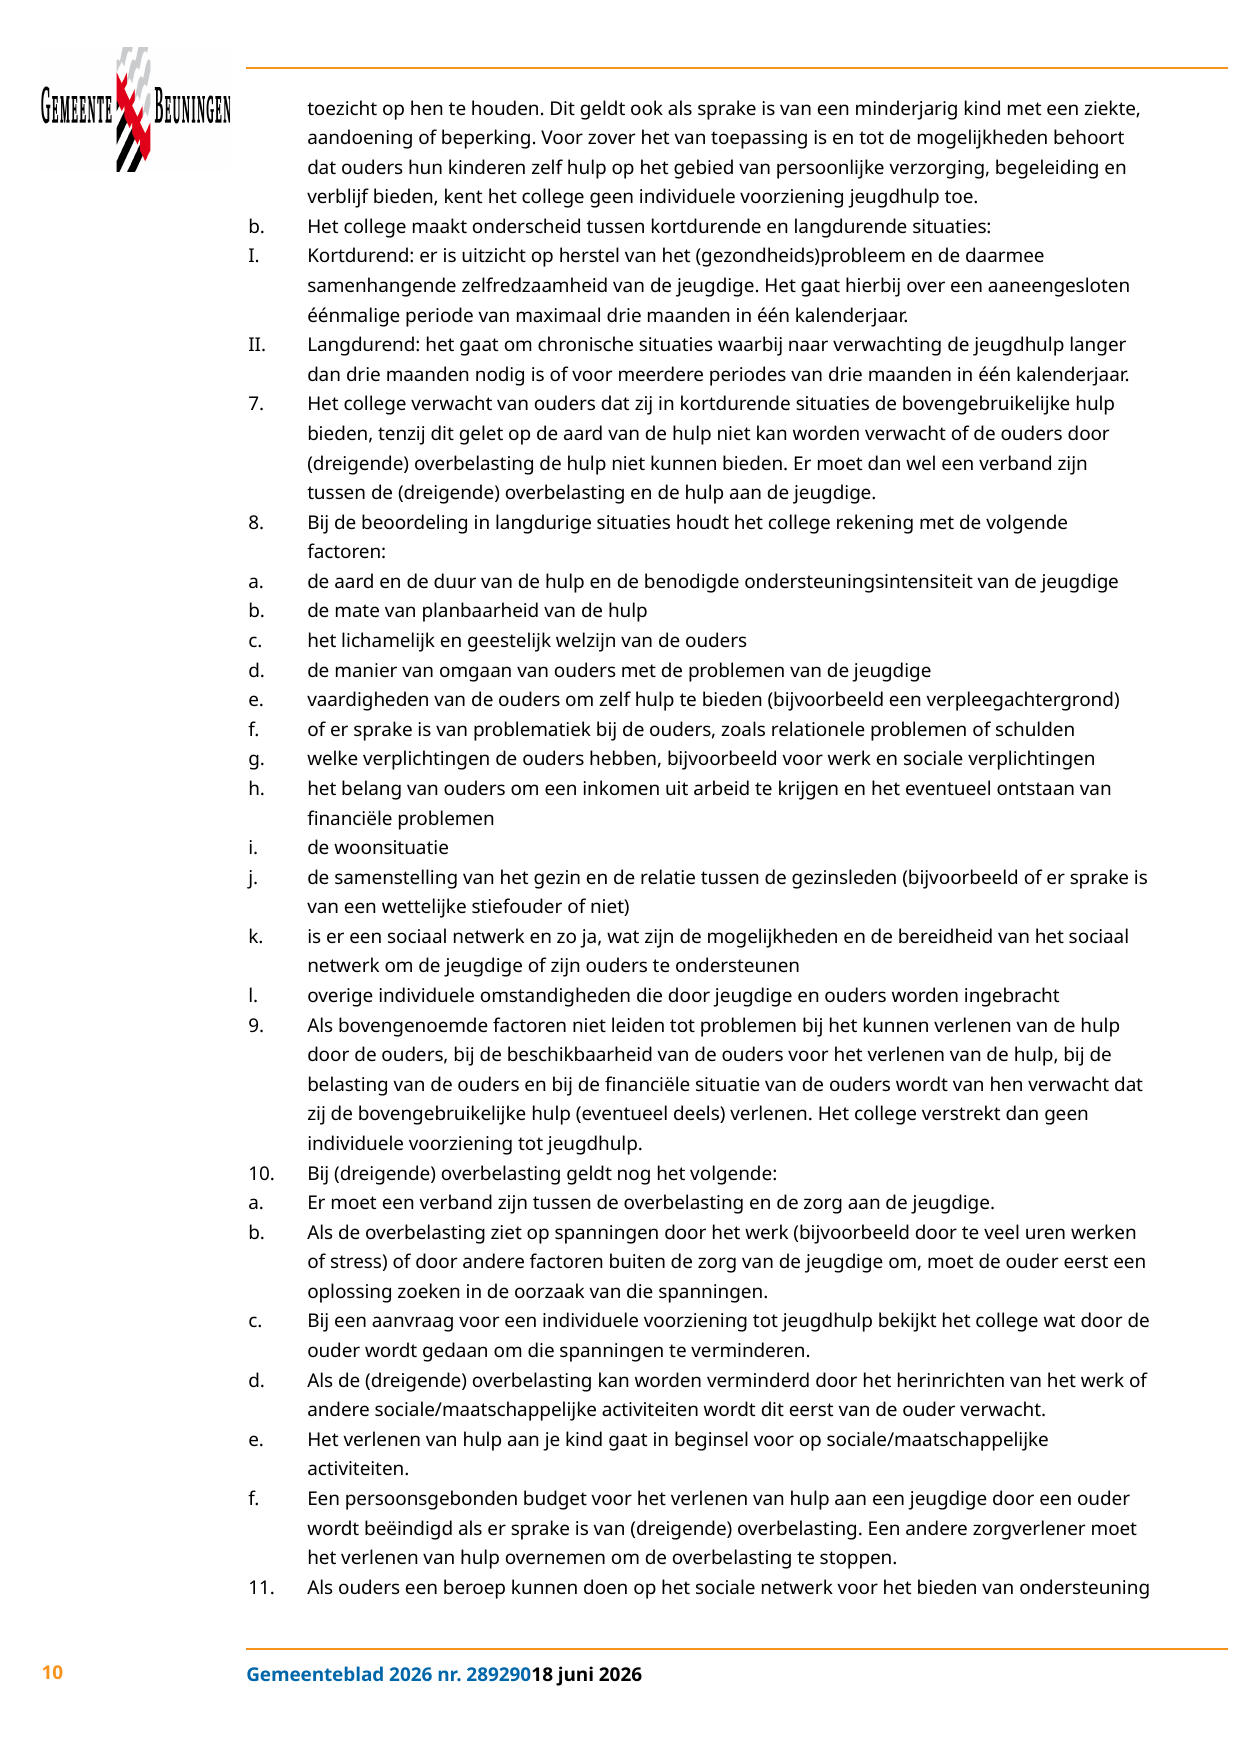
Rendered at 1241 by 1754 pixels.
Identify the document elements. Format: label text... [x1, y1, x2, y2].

list toezicht op hen te houden. Dit geldt ook als sprake is van een minderjarig kind met een ziekte, aandoening of beperking. Voor zover het van toepassing is en tot de mogelijkheden behoort dat ouders hun kinderen zelf hulp op het gebied van persoonlijke verzorging, begeleiding en verblijf bieden, kent het college geen individuele voorziening jeugdhulp toe. [248, 95, 1152, 209]
list Als de (dreigende) overbelasting kan worden verminderd door het herinrichten van het werk of andere sociale/maatschappelijke activiteiten wordt dit eerst van de ouder verwacht. [248, 1367, 1152, 1422]
list Als ouders een beroep kunnen doen op het sociale netwerk voor het bieden van ondersteuning [248, 1574, 1152, 1600]
list het belang van ouders om een inkomen uit arbeid te krijgen en het eventueel ontstaan van financiële problemen [248, 775, 1152, 831]
list Bij de beoordeling in langdurige situaties houdt het college rekening met de volgende factoren: [248, 509, 1152, 564]
list de aard en de duur van de hulp en de benodigde ondersteuningsintensiteit van de jeugdige [248, 568, 1152, 594]
picture [41, 47, 231, 172]
list de manier van omgaan van ouders met de problemen van de jeugdige [248, 657, 1152, 683]
list Er moet een verband zijn tussen de overbelasting en de zorg aan de jeugdige. [248, 1189, 1152, 1215]
list Als bovengenoemde factoren niet leiden tot problemen bij het kunnen verlenen van de hulp door de ouders, bij de beschikbaarheid van de ouders voor het verlenen van de hulp, bij de belasting van de ouders en bij de financiële situatie van de ouders wordt van hen verwacht dat zij de bovengebruikelijke hulp (eventueel deels) verlenen. Het college verstrekt dan geen individuele voorziening tot jeugdhulp. [248, 1012, 1152, 1156]
list Bij een aanvraag voor een individuele voorziening tot jeugdhulp bekijkt het college wat door de ouder wordt gedaan om die spanningen te verminderen. [248, 1308, 1152, 1363]
list of er sprake is van problematiek bij de ouders, zoals relationele problemen of schulden [248, 716, 1152, 742]
list Het college maakt onderscheid tussen kortdurende en langdurende situaties: [248, 213, 1152, 239]
list overige individuele omstandigheden die door jeugdige en ouders worden ingebracht [248, 982, 1152, 1008]
list de mate van planbaarheid van de hulp [248, 598, 1152, 623]
list Het college verwacht van ouders dat zij in kortdurende situaties de bovengebruikelijke hulp bieden, tenzij dit gelet op de aard van de hulp niet kan worden verwacht of de ouders door (dreigende) overbelasting de hulp niet kunnen bieden. Er moet dan wel een verband zijn tussen de (dreigende) overbelasting en de hulp aan de jeugdige. [248, 391, 1152, 505]
list Langdurend: het gaat om chronische situaties waarbij naar verwachting de jeugdhulp langer dan drie maanden nodig is of voor meerdere periodes van drie maanden in één kalenderjaar. [248, 331, 1152, 387]
list de samenstelling van het gezin en de relatie tussen de gezinsleden (bijvoorbeeld of er sprake is van een wettelijke stiefouder of niet) [248, 864, 1152, 919]
list het lichamelijk en geestelijk welzijn van de ouders [248, 627, 1152, 653]
list Bij (dreigende) overbelasting geldt nog het volgende: [248, 1160, 1152, 1186]
list Het verlenen van hulp aan je kind gaat in beginsel voor op sociale/maatschappelijke activiteiten. [248, 1426, 1152, 1481]
list welke verplichtingen de ouders hebben, bijvoorbeeld voor werk en sociale verplichtingen [248, 746, 1152, 771]
list Een persoonsgebonden budget voor het verlenen van hulp aan een jeugdige door een ouder wordt beëindigd als er sprake is van (dreigende) overbelasting. Een andere zorgverlener moet het verlenen van hulp overnemen om de overbelasting te stoppen. [248, 1485, 1152, 1570]
list vaardigheden van de ouders om zelf hulp te bieden (bijvoorbeeld een verpleegachtergrond) [248, 686, 1152, 712]
list is er een sociaal netwerk en zo ja, wat zijn de mogelijkheden en de bereidheid van het sociaal netwerk om de jeugdige of zijn ouders te ondersteunen [248, 923, 1152, 978]
list de woonsituatie [248, 834, 1152, 860]
list Kortdurend: er is uitzicht op herstel van het (gezondheids)probleem en de daarmee samenhangende zelfredzaamheid van de jeugdige. Het gaat hierbij over een aaneengesloten éénmalige periode van maximaal drie maanden in één kalenderjaar. [248, 243, 1152, 328]
list Als de overbelasting ziet op spanningen door het werk (bijvoorbeeld door te veel uren werken of stress) of door andere factoren buiten de zorg van de jeugdige om, moet de ouder eerst een oplossing zoeken in de oorzaak van die spanningen. [248, 1219, 1152, 1304]
